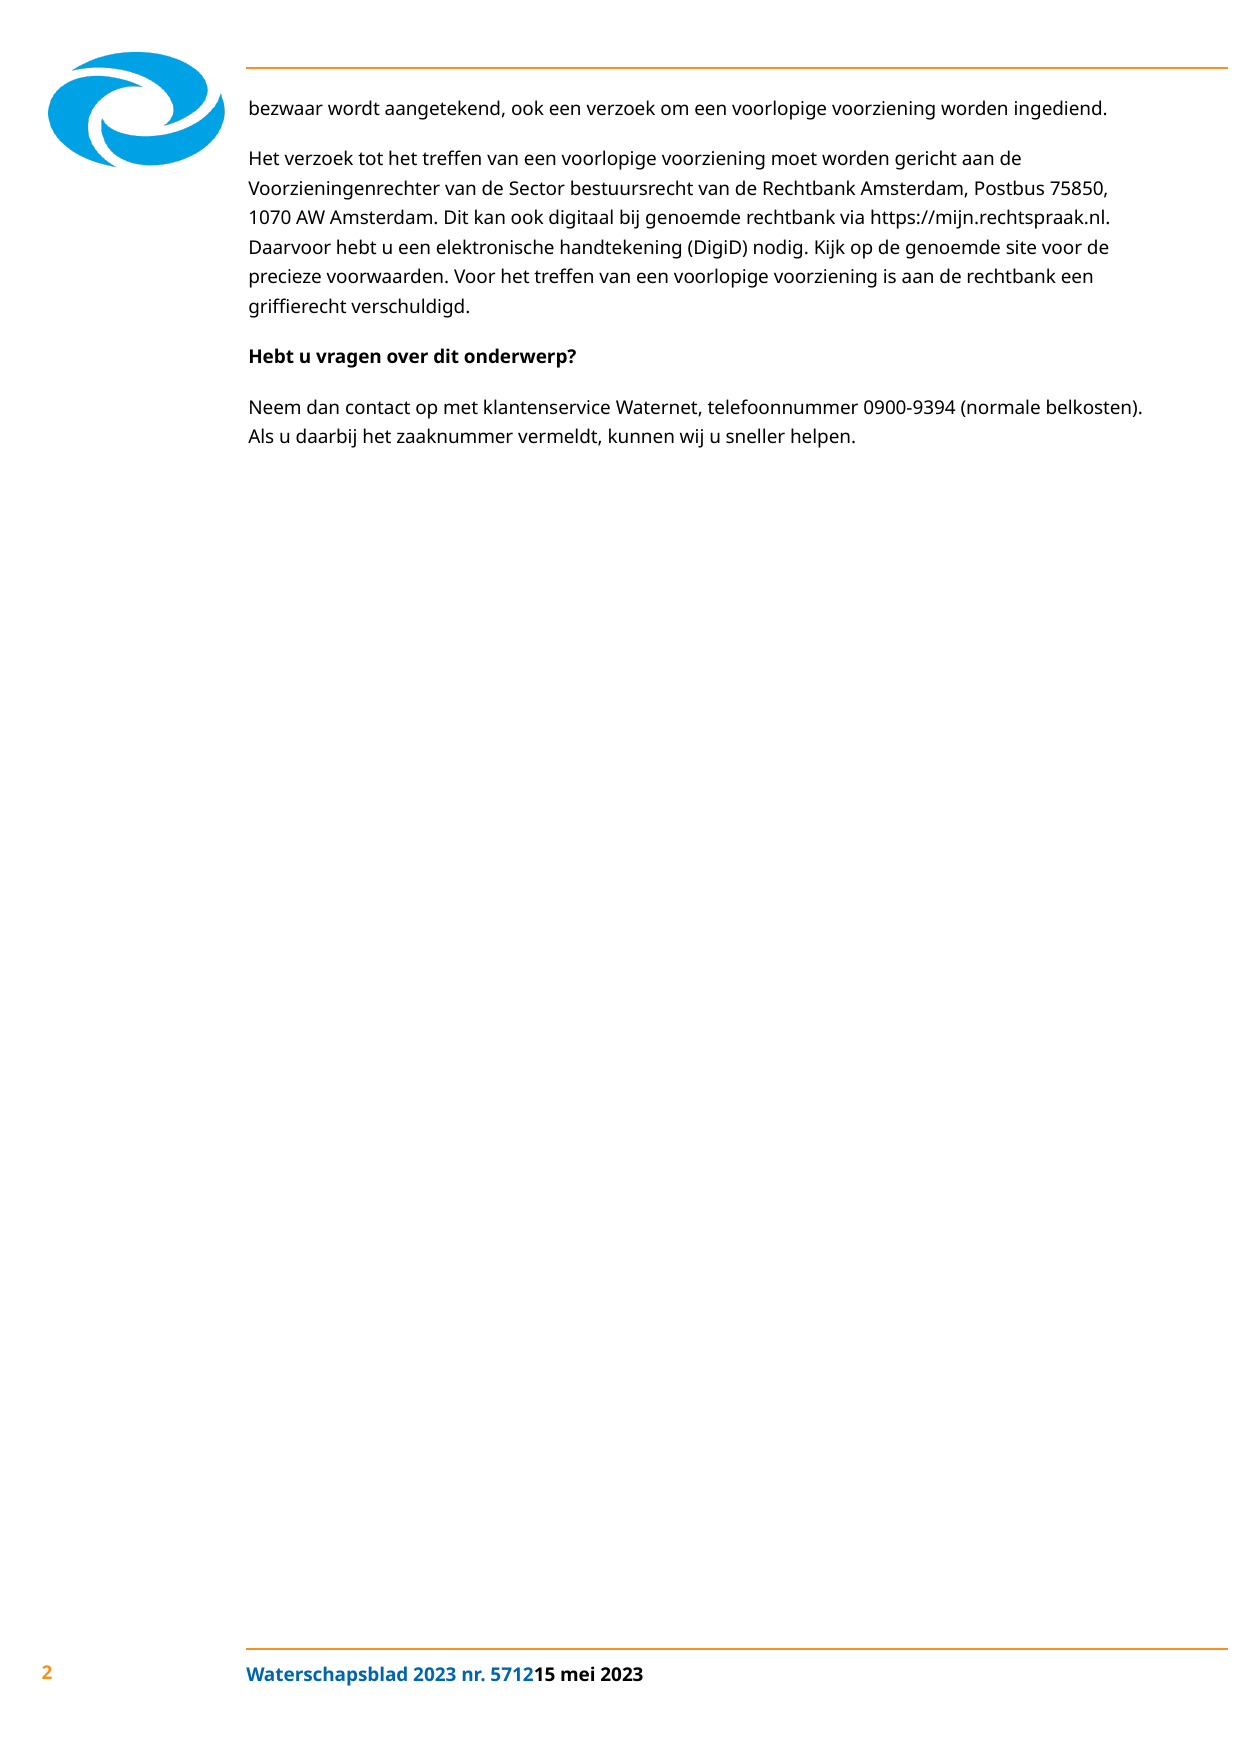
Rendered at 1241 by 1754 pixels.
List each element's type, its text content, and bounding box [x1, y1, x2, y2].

text Neem dan contact op met klantenservice Waternet, telefoonnummer 0900-9394 (normale belkosten). Als u daarbij het zaaknummer vermeldt, kunnen wij u sneller helpen. [248, 394, 1152, 449]
text bezwaar wordt aangetekend, ook een verzoek om een voorlopige voorziening worden ingediend. [248, 95, 1152, 121]
picture [41, 47, 231, 172]
text Het verzoek tot het treffen van een voorlopige voorziening moet worden gericht aan de Voorzieningenrechter van de Sector bestuursrecht van de Rechtbank Amsterdam, Postbus 75850, 1070 AW Amsterdam. Dit kan ook digitaal bij genoemde rechtbank via https://mijn.rechtspraak.nl. Daarvoor hebt u een elektronische handtekening (DigiD) nodig. Kijk op de genoemde site voor de precieze voorwaarden. Voor het treffen van een voorlopige voorziening is aan de rechtbank een griffierecht verschuldigd. [248, 145, 1152, 319]
text Hebt u vragen over dit onderwerp? [248, 343, 1152, 369]
